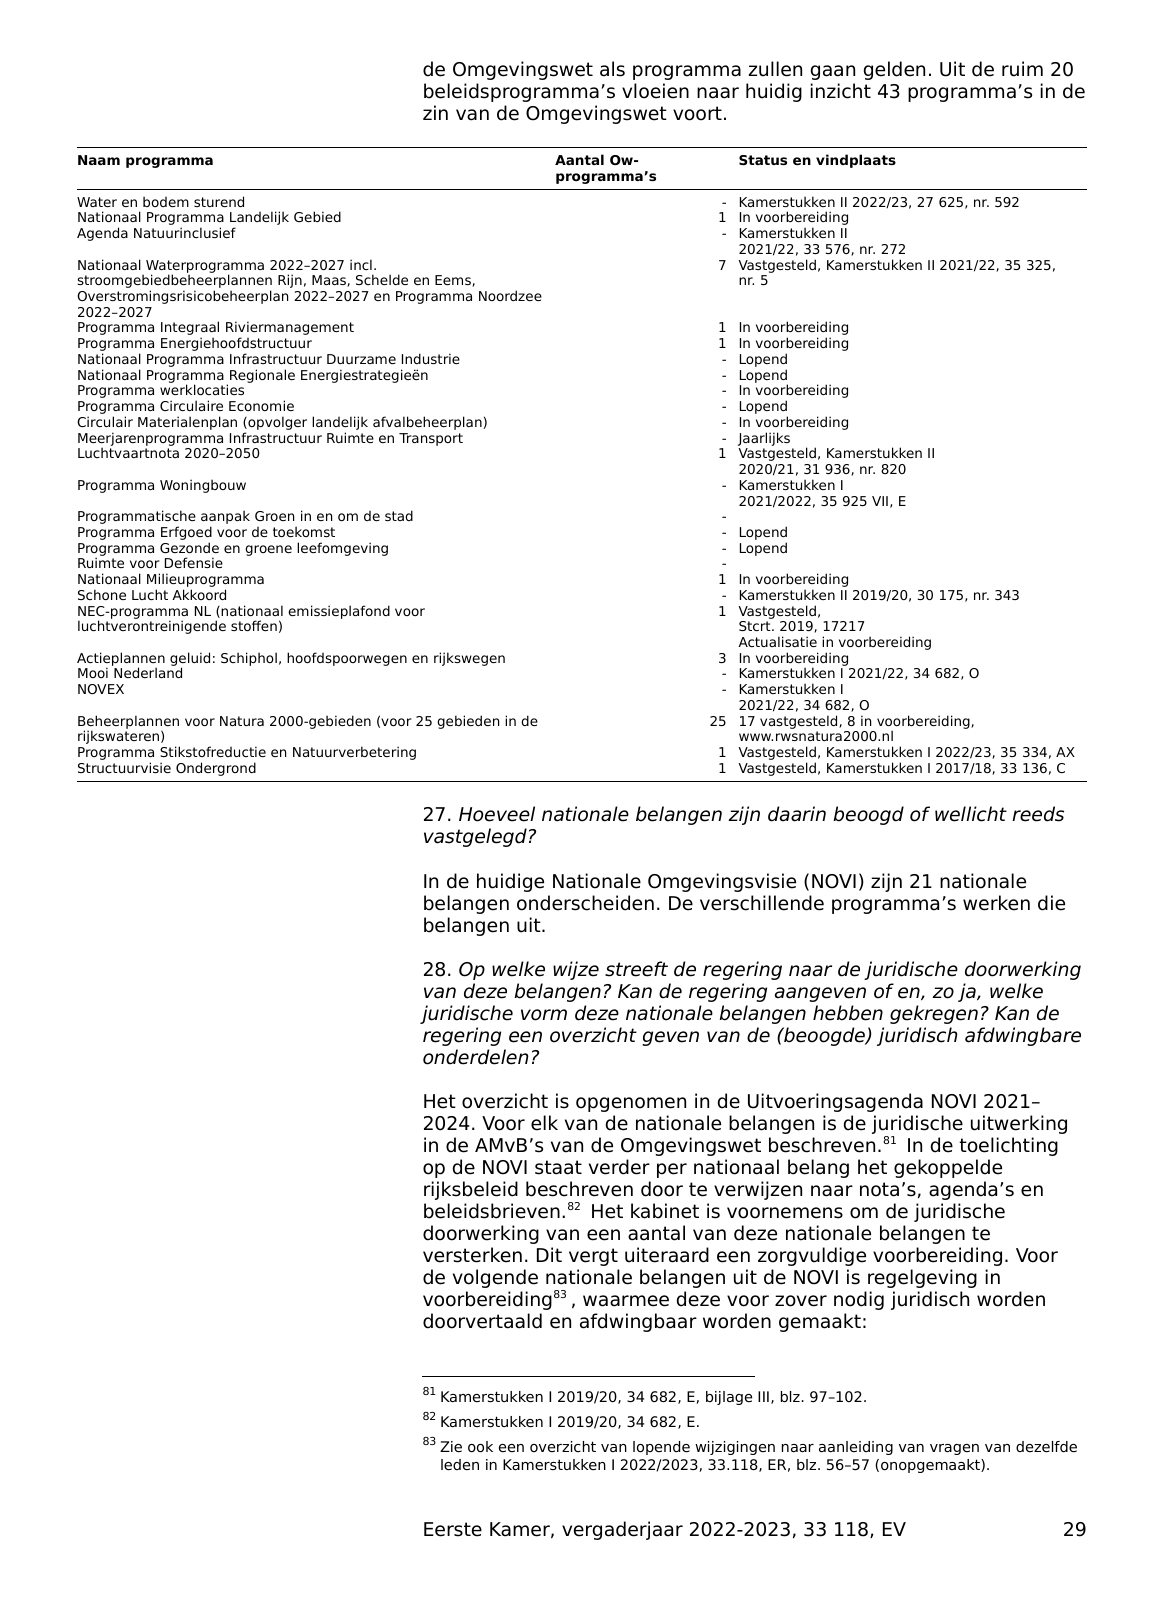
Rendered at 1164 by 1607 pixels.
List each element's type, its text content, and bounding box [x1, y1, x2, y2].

table_cell - [549, 478, 732, 509]
table_cell Vastgesteld, Kamerstukken I 2022/23, 35 334, AX [732, 745, 1087, 761]
table_cell - [549, 226, 732, 257]
table_cell Kamerstukken I 2021/22, 34 682, O [732, 666, 1087, 682]
table_cell - [549, 383, 732, 399]
table_cell - [549, 190, 732, 210]
table_cell Nationaal Programma Infrastructuur Duurzame Industrie [77, 352, 549, 367]
table_cell Jaarlijks [732, 430, 1087, 446]
table_cell Beheerplannen voor Natura 2000-gebieden (voor 25 gebieden in de rijkswateren) [77, 714, 549, 745]
table_cell 1 [549, 210, 732, 226]
table_cell Programma Circulaire Economie [77, 399, 549, 415]
table_cell Structuurvisie Ondergrond [77, 761, 549, 781]
table_cell - [549, 541, 732, 556]
table_cell Mooi Nederland [77, 666, 549, 682]
table_cell - [549, 415, 732, 430]
table_cell Kamerstukken I 2021/22, 34 682, O [732, 682, 1087, 713]
table_cell 1 [549, 446, 732, 478]
table_cell - [549, 368, 732, 383]
table_cell In voorbereiding [732, 383, 1087, 399]
table_cell NEC-programma NL (nationaal emissieplafond voor luchtverontreinigende stoffen) [77, 604, 549, 651]
table_cell In voorbereiding [732, 210, 1087, 226]
table_cell 3 [549, 651, 732, 666]
table_header Aantal Ow- programma’s [549, 148, 732, 189]
table_cell - [549, 525, 732, 541]
table_cell Ruimte voor Defensie [77, 556, 549, 572]
table_cell Vastgesteld, Kamerstukken II 2021/22, 35 325, nr. 5 [732, 258, 1087, 320]
table_cell Vastgesteld, Kamerstukken I 2017/18, 33 136, C [732, 761, 1087, 781]
table_cell Programma Erfgoed voor de toekomst [77, 525, 549, 541]
table_cell - [549, 666, 732, 682]
table_cell NOVEX [77, 682, 549, 713]
table_cell [732, 509, 1087, 525]
table_cell Programma Gezonde en groene leefomgeving [77, 541, 549, 556]
table_cell [732, 556, 1087, 572]
table_cell Programma Woningbouw [77, 478, 549, 509]
table_cell 1 [549, 604, 732, 651]
text Zie ook een overzicht van lopende wijzigingen naar aanleiding van vragen van dezelfde leden in Kamerstukken I 2022/2023, 33.118, ER, blz. 56–57 (onopgemaakt). [422, 1435, 1087, 1474]
table_cell Vastgesteld, Kamerstukken II 2020/21, 31 936, nr. 820 [732, 446, 1087, 478]
table_cell In voorbereiding [732, 415, 1087, 430]
table_header Status en vindplaats [732, 148, 1087, 189]
table_cell 7 [549, 258, 732, 320]
table_cell Nationaal Programma Landelijk Gebied [77, 210, 549, 226]
table_cell - [549, 352, 732, 367]
table_cell 1 [549, 572, 732, 588]
table_cell Kamerstukken II 2019/20, 30 175, nr. 343 [732, 588, 1087, 603]
table_cell Nationaal Milieuprogramma [77, 572, 549, 588]
table_cell Lopend [732, 352, 1087, 367]
table_cell Lopend [732, 399, 1087, 415]
table_cell Programma werklocaties [77, 383, 549, 399]
table_cell Lopend [732, 525, 1087, 541]
table_cell - [549, 399, 732, 415]
table_cell Kamerstukken II 2022/23, 27 625, nr. 592 [732, 190, 1087, 210]
table_cell Circulair Materialenplan (opvolger landelijk afvalbeheerplan) [77, 415, 549, 430]
table_cell 1 [549, 320, 732, 336]
table_cell - [549, 556, 732, 572]
text 28. Op welke wijze streeft de regering naar de juridische doorwerking van deze belangen? Kan de regering aangeven of en, zo ja, welke juridische vorm deze nationale belangen hebben gekregen? Kan de regering een overzicht geven van de (beoogde) juridisch afdwingbare onderdelen? [422, 959, 1087, 1068]
table_cell Luchtvaartnota 2020–2050 [77, 446, 549, 478]
text In de huidige Nationale Omgevingsvisie (NOVI) zijn 21 nationale belangen onderscheiden. De verschillende programma’s werken die belangen uit. [422, 871, 1087, 936]
table_cell In voorbereiding [732, 320, 1087, 336]
table_cell Water en bodem sturend [77, 190, 549, 210]
text de Omgevingswet als programma zullen gaan gelden. Uit de ruim 20 beleidsprogramma’s vloeien naar huidig inzicht 43 programma’s in de zin van de Omgevingswet voort. [422, 59, 1087, 125]
table_cell Programma Stikstofreductie en Natuurverbetering [77, 745, 549, 761]
table_cell - [549, 682, 732, 713]
table_cell Nationaal Waterprogramma 2022–2027 incl. stroomgebiedbeheerplannen Rijn, Maas, Schelde en Eems, Overstromingsrisicobeheerplan 2022–2027 en Programma Noordzee 2022–2027 [77, 258, 549, 320]
table_cell Schone Lucht Akkoord [77, 588, 549, 603]
table_cell In voorbereiding [732, 572, 1087, 588]
table_cell Vastgesteld, Stcrt. 2019, 17217 Actualisatie in voorbereiding [732, 604, 1087, 651]
table_cell In voorbereiding [732, 651, 1087, 666]
text 27. Hoeveel nationale belangen zijn daarin beoogd of wellicht reeds vastgelegd? [422, 804, 1087, 848]
table_cell 1 [549, 336, 732, 352]
table_cell Programmatische aanpak Groen in en om de stad [77, 509, 549, 525]
table_cell Kamerstukken II 2021/22, 33 576, nr. 272 [732, 226, 1087, 257]
table_cell Programma Integraal Riviermanagement [77, 320, 549, 336]
table_cell Agenda Natuurinclusief [77, 226, 549, 257]
table_cell 17 vastgesteld, 8 in voorbereiding, www.rwsnatura2000.nl [732, 714, 1087, 745]
table_header Naam programma [77, 148, 549, 189]
table_cell Programma Energiehoofdstructuur [77, 336, 549, 352]
table_cell Nationaal Programma Regionale Energiestrategieën [77, 368, 549, 383]
table_cell - [549, 588, 732, 603]
table_cell Actieplannen geluid: Schiphol, hoofdspoorwegen en rijkswegen [77, 651, 549, 666]
table_cell - [549, 509, 732, 525]
table_cell Kamerstukken I 2021/2022, 35 925 VII, E [732, 478, 1087, 509]
table_cell Lopend [732, 368, 1087, 383]
table_cell 1 [549, 745, 732, 761]
table_cell Meerjarenprogramma Infrastructuur Ruimte en Transport [77, 430, 549, 446]
text Kamerstukken I 2019/20, 34 682, E, bijlage III, blz. 97–102. [422, 1385, 1087, 1407]
text Kamerstukken I 2019/20, 34 682, E. [422, 1410, 1087, 1432]
table_cell In voorbereiding [732, 336, 1087, 352]
table_cell Lopend [732, 541, 1087, 556]
text Het overzicht is opgenomen in de Uitvoeringsagenda NOVI 2021–2024. Voor elk van de nationale belangen is de juridische uitwerking in de AMvB’s van de Omgevingswet beschreven. In de toelichting op de NOVI staat verder per nationaal belang het gekoppelde rijksbeleid beschreven door te verwijzen naar nota’s, agenda’s en beleidsbrieven. Het kabinet is voornemens om de juridische doorwerking van een aantal van deze nationale belangen te versterken. Dit vergt uiteraard een zorgvuldige voorbereiding. Voor de volgende nationale belangen uit de NOVI is regelgeving in voorbereiding, waarmee deze voor zover nodig juridisch worden doorvertaald en afdwingbaar worden gemaakt: [422, 1091, 1087, 1332]
table_cell - [549, 430, 732, 446]
table_cell 25 [549, 714, 732, 745]
table_cell 1 [549, 761, 732, 781]
